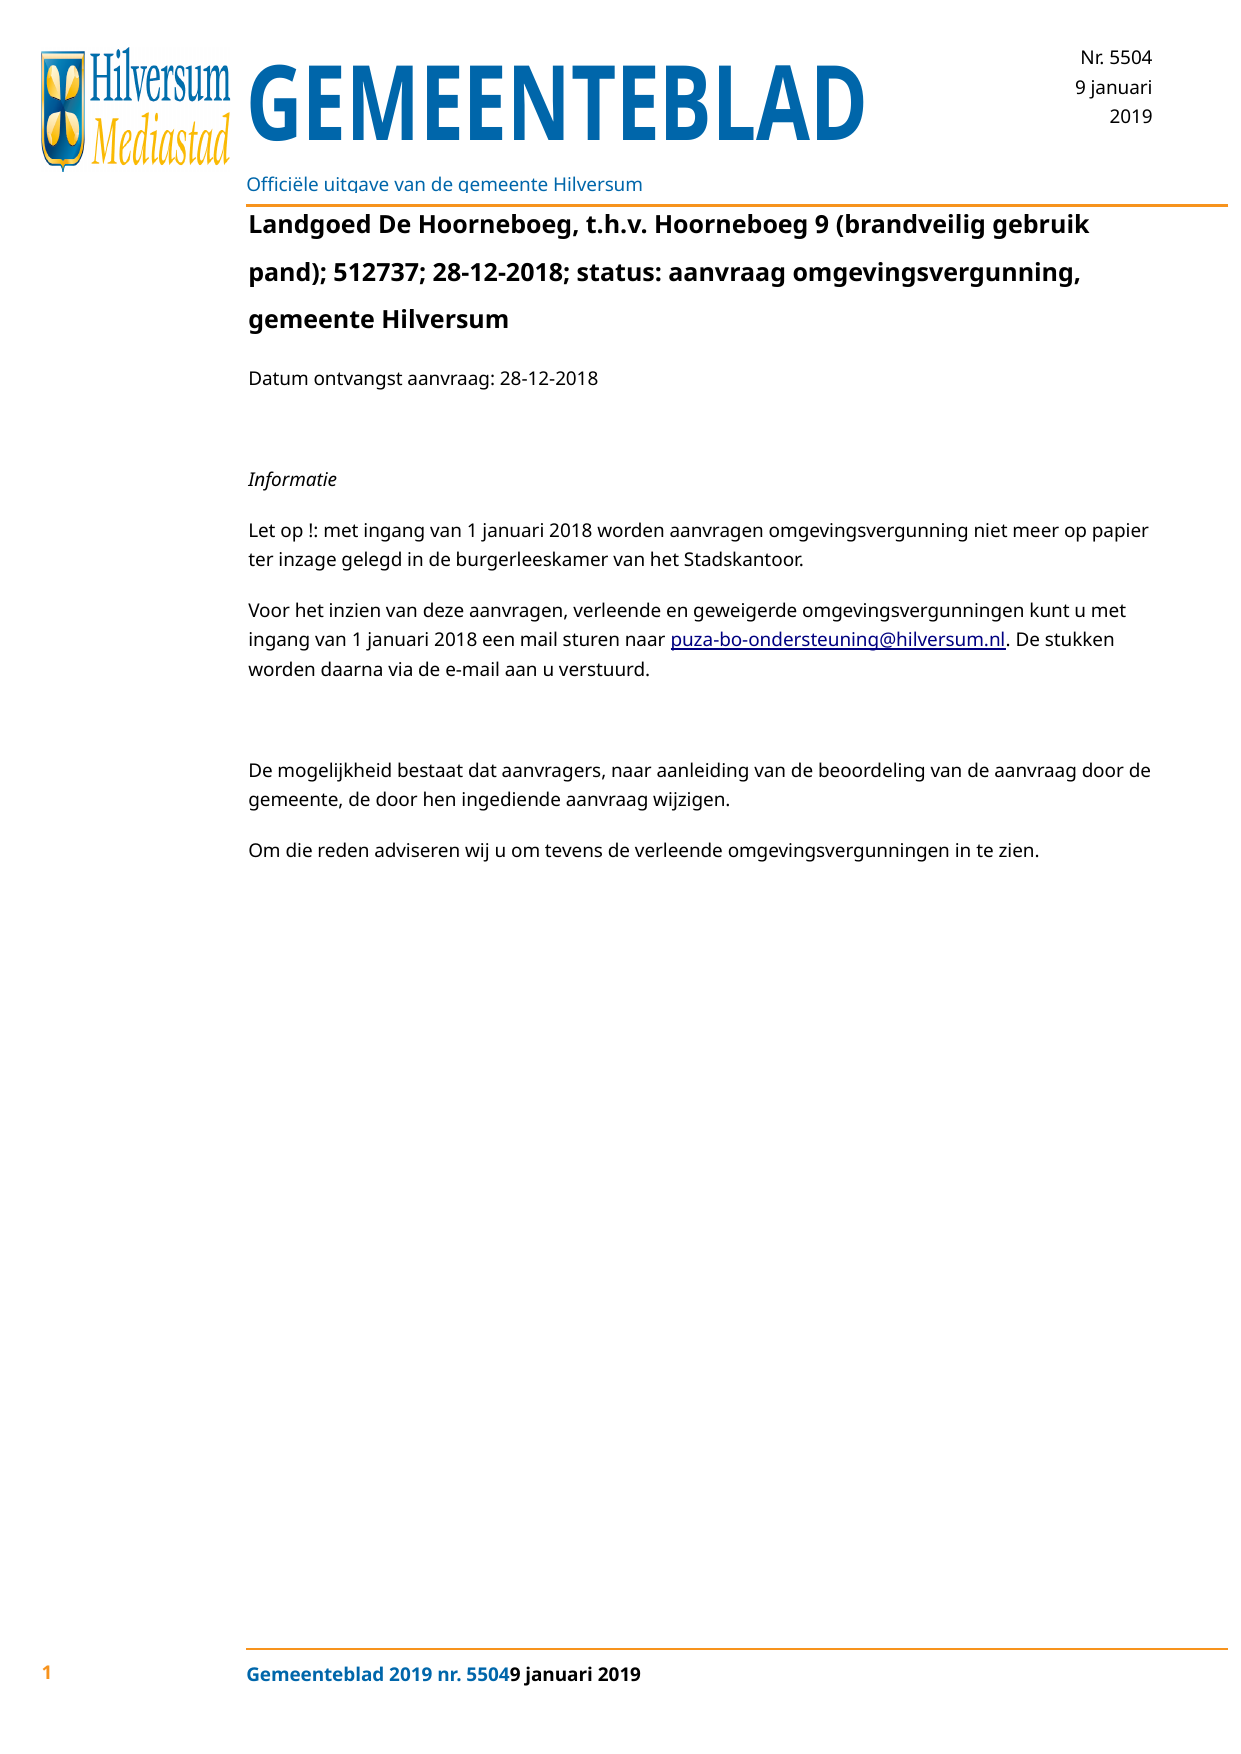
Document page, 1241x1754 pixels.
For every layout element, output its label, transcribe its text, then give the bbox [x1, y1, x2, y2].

picture [41, 47, 231, 172]
text Let op !: met ingang van 1 januari 2018 worden aanvragen omgevingsvergunning niet meer op papier ter inzage gelegd in de burgerleeskamer van het Stadskantoor. [248, 517, 1152, 572]
text De mogelijkheid bestaat dat aanvragers, naar aanleiding van de beoordeling van de aanvraag door de gemeente, de door hen ingediende aanvraag wijzigen. [248, 757, 1152, 812]
text Om die reden adviseren wij u om tevens de verleende omgevingsvergunningen in te zien. [248, 837, 1152, 862]
text Informatie [248, 466, 1152, 492]
text Datum ontvangst aanvraag: 28-12-2018 [248, 366, 1152, 391]
text Landgoed De Hoorneboeg, t.h.v. Hoorneboeg 9 (brandveilig gebruik pand); 512737; 28-12-2018; status: aanvraag omgevingsvergunning, gemeente Hilversum [248, 207, 1152, 336]
text Voor het inzien van deze aanvragen, verleende en geweigerde omgevingsvergunningen kunt u met ingang van 1 januari 2018 een mail sturen naar puza-bo-ondersteuning@hilversum.nl. De stukken worden daarna via de e-mail aan u verstuurd. [248, 597, 1152, 682]
